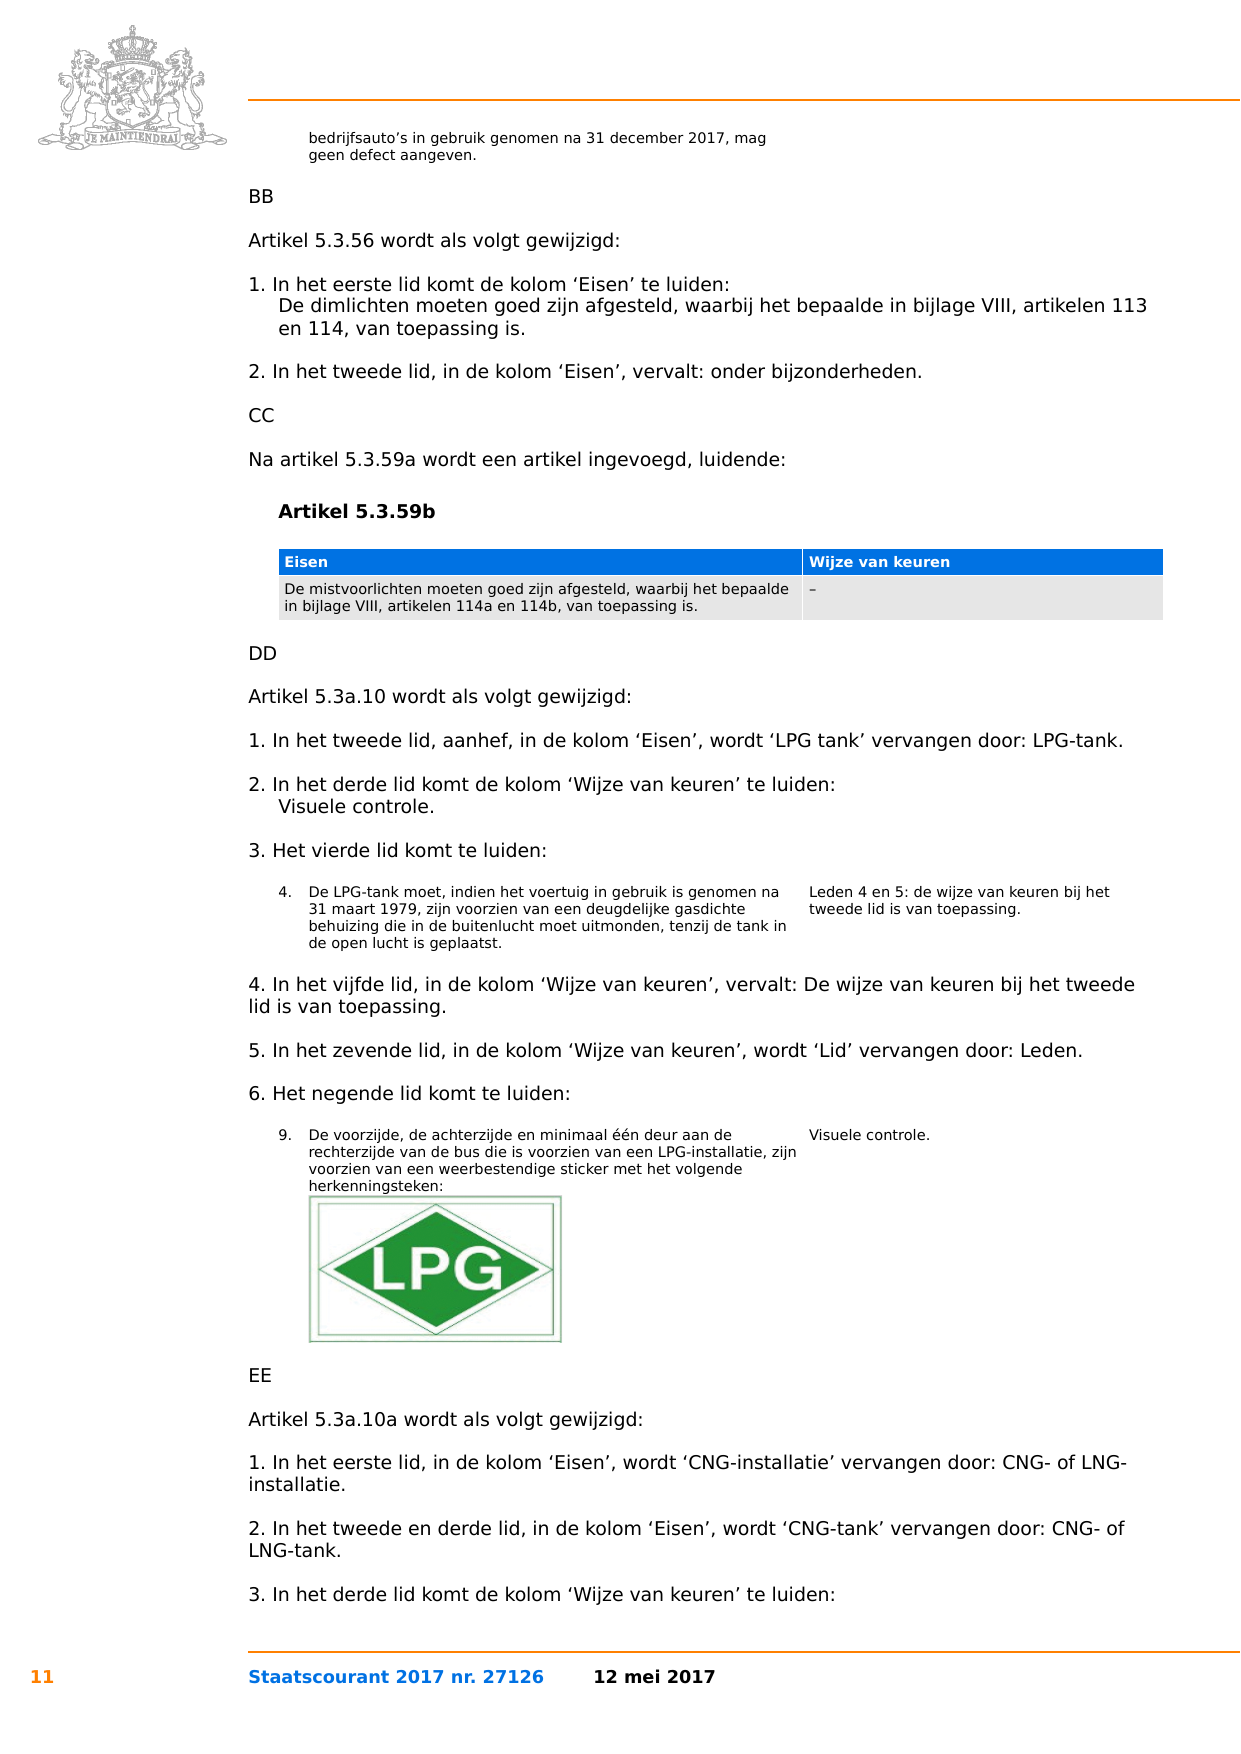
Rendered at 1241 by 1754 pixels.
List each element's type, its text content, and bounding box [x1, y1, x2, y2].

text Artikel 5.3.56 wordt als volgt gewijzigd: [248, 229, 1163, 252]
picture [308, 1195, 563, 1343]
picture [38, 25, 227, 150]
table_header Wijze van keuren [803, 549, 1163, 575]
text 4. In het vijfde lid, in de kolom ‘Wijze van keuren’, vervalt: De wijze van keuren bij het tweede lid is van toepassing. [248, 974, 1163, 1018]
text 1. In het eerste lid, in de kolom ‘Eisen’, wordt ‘CNG-installatie’ vervangen door: CNG- of LNG-installatie. [248, 1452, 1163, 1496]
table_header Leden 4 en 5: de wijze van keuren bij het tweede lid is van toepassing. [803, 884, 1163, 952]
text CC [248, 405, 1163, 427]
text 3. Het vierde lid komt te luiden: [248, 840, 1163, 862]
text EE [248, 1364, 1163, 1387]
text 3. In het derde lid komt de kolom ‘Wijze van keuren’ te luiden: [248, 1584, 1163, 1606]
table_cell – [803, 576, 1163, 620]
text 2. In het tweede en derde lid, in de kolom ‘Eisen’, wordt ‘CNG-tank’ vervangen door: CNG- of LNG-tank. [248, 1518, 1163, 1562]
text 1. In het tweede lid, aanhef, in de kolom ‘Eisen’, wordt ‘LPG tank’ vervangen door: LPG-tank. [248, 730, 1163, 752]
table_header 9. [278, 1127, 302, 1343]
table_cell bedrijfsauto’s in gebruik genomen na 31 december 2017, mag geen defect aangeven. [302, 130, 803, 164]
text Na artikel 5.3.59a wordt een artikel ingevoegd, luidende: [248, 449, 1163, 471]
text Visuele controle. [278, 796, 1163, 818]
text 1. In het eerste lid komt de kolom ‘Eisen’ te luiden: [248, 273, 1163, 295]
text Artikel 5.3a.10 wordt als volgt gewijzigd: [248, 686, 1163, 708]
text BB [248, 186, 1163, 208]
table_cell [803, 130, 1163, 164]
table_header 4. [278, 884, 302, 952]
table_header De voorzijde, de achterzijde en minimaal één deur aan de rechterzijde van de bus die is voorzien van een LPG-installatie, zijn voorzien van een weerbestendige sticker met het volgende herkenningsteken: [302, 1127, 803, 1343]
table_header Eisen [279, 549, 802, 575]
subtitle Artikel 5.3.59b [278, 501, 1163, 523]
text 2. In het derde lid komt de kolom ‘Wijze van keuren’ te luiden: [248, 774, 1163, 796]
table_header De LPG-tank moet, indien het voertuig in gebruik is genomen na 31 maart 1979, zijn voorzien van een deugdelijke gasdichte behuizing die in de buitenlucht moet uitmonden, tenzij de tank in de open lucht is geplaatst. [302, 884, 803, 952]
table_header Visuele controle. [803, 1127, 1163, 1343]
text 2. In het tweede lid, in de kolom ‘Eisen’, vervalt: onder bijzonderheden. [248, 361, 1163, 383]
text DD [248, 643, 1163, 664]
text Artikel 5.3a.10a wordt als volgt gewijzigd: [248, 1408, 1163, 1430]
table_cell [278, 130, 302, 164]
text 6. Het negende lid komt te luiden: [248, 1083, 1163, 1105]
text De dimlichten moeten goed zijn afgesteld, waarbij het bepaalde in bijlage VIII, artikelen 113 en 114, van toepassing is. [278, 295, 1163, 339]
text 5. In het zevende lid, in de kolom ‘Wijze van keuren’, wordt ‘Lid’ vervangen door: Leden. [248, 1039, 1163, 1061]
table_cell De mistvoorlichten moeten goed zijn afgesteld, waarbij het bepaalde in bijlage VIII, artikelen 114a en 114b, van toepassing is. [279, 576, 802, 620]
